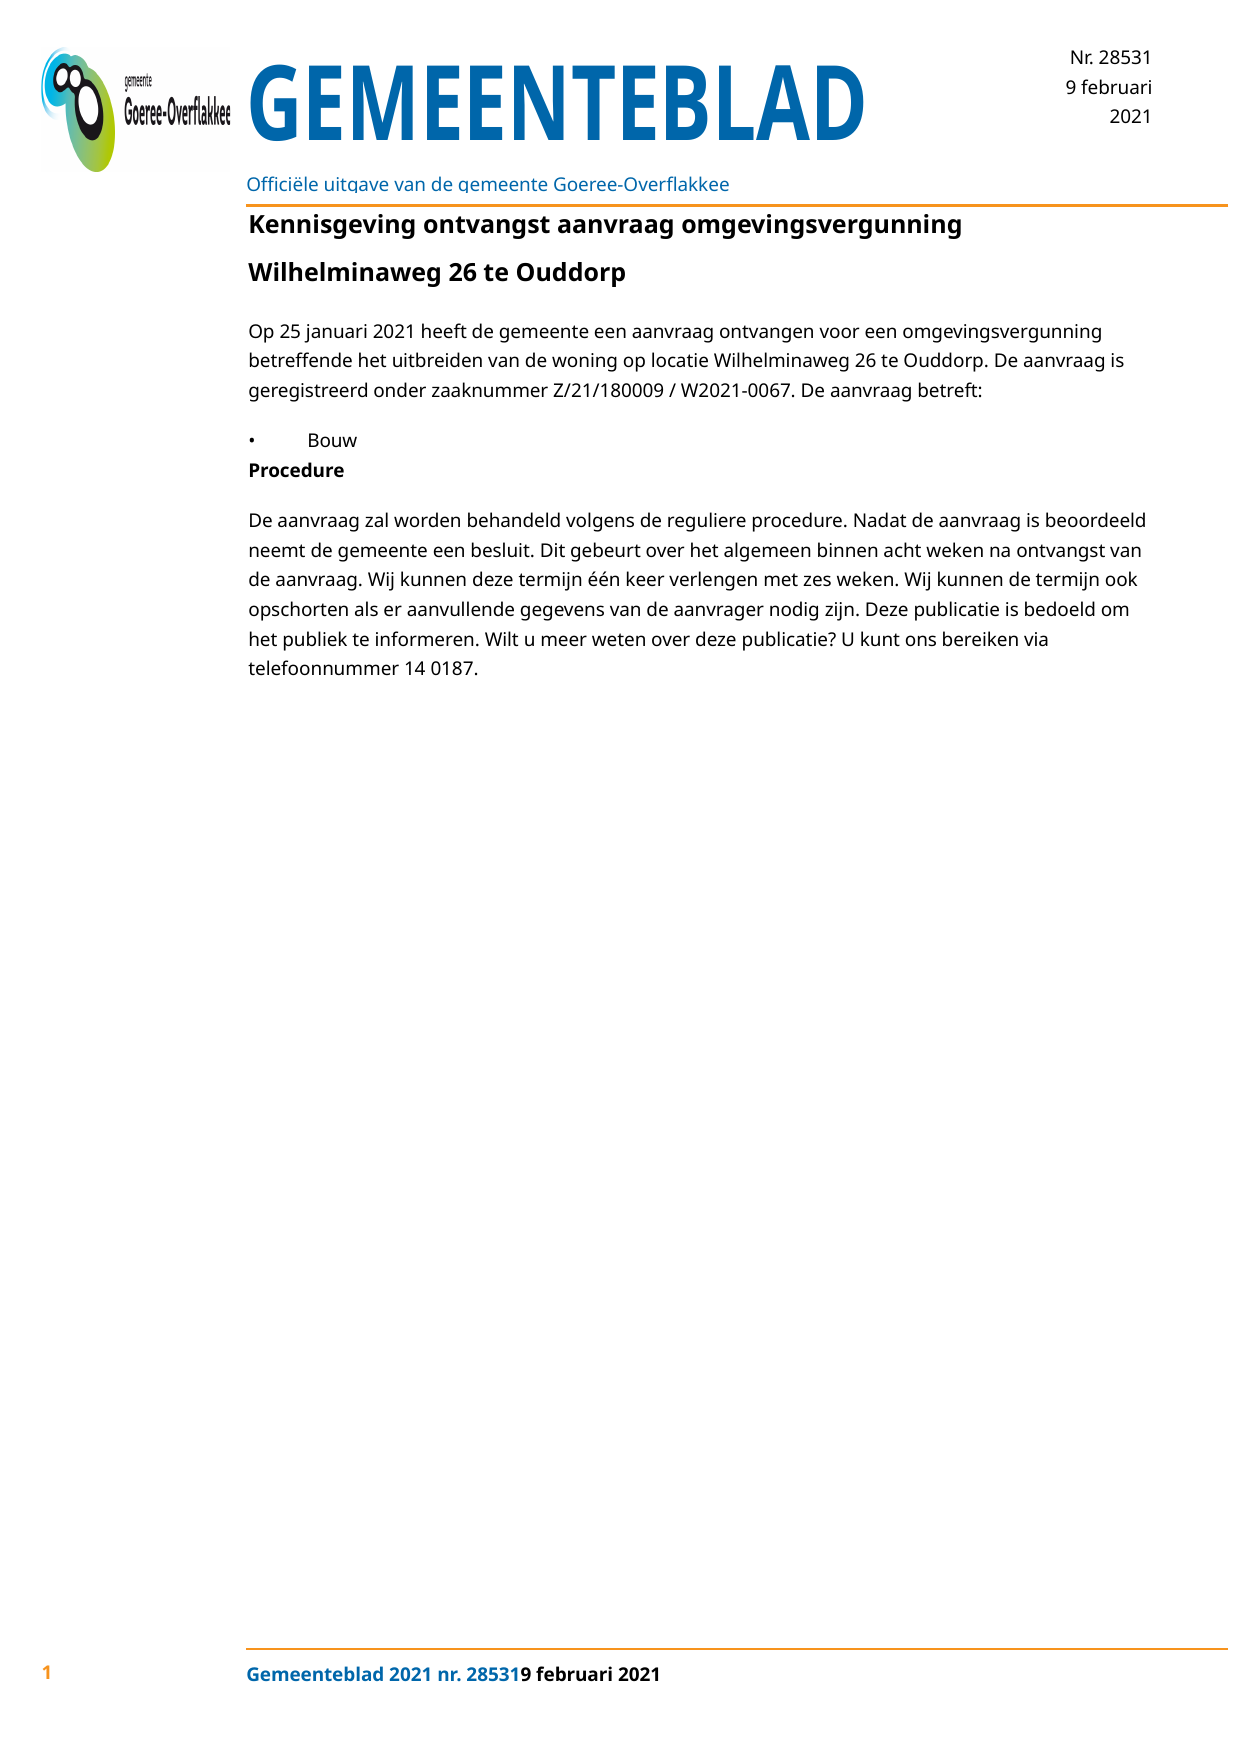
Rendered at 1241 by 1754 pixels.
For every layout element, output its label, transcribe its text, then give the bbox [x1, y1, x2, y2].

text Procedure [248, 457, 1152, 483]
picture [41, 47, 231, 172]
text Kennisgeving ontvangst aanvraag omgevingsvergunning Wilhelminaweg 26 te Ouddorp [248, 207, 1152, 288]
text Op 25 januari 2021 heeft de gemeente een aanvraag ontvangen voor een omgevingsvergunning betreffende het uitbreiden van de woning op locatie Wilhelminaweg 26 te Ouddorp. De aanvraag is geregistreerd onder zaaknummer Z/21/180009 / W2021-0067. De aanvraag betreft: [248, 318, 1152, 403]
list Bouw [248, 427, 1152, 453]
text De aanvraag zal worden behandeld volgens de reguliere procedure. Nadat de aanvraag is beoordeeld neemt de gemeente een besluit. Dit gebeurt over het algemeen binnen acht weken na ontvangst van de aanvraag. Wij kunnen deze termijn één keer verlengen met zes weken. Wij kunnen de termijn ook opschorten als er aanvullende gegevens van de aanvrager nodig zijn. Deze publicatie is bedoeld om het publiek te informeren. Wilt u meer weten over deze publicatie? U kunt ons bereiken via telefoonnummer 14 0187. [248, 507, 1152, 681]
